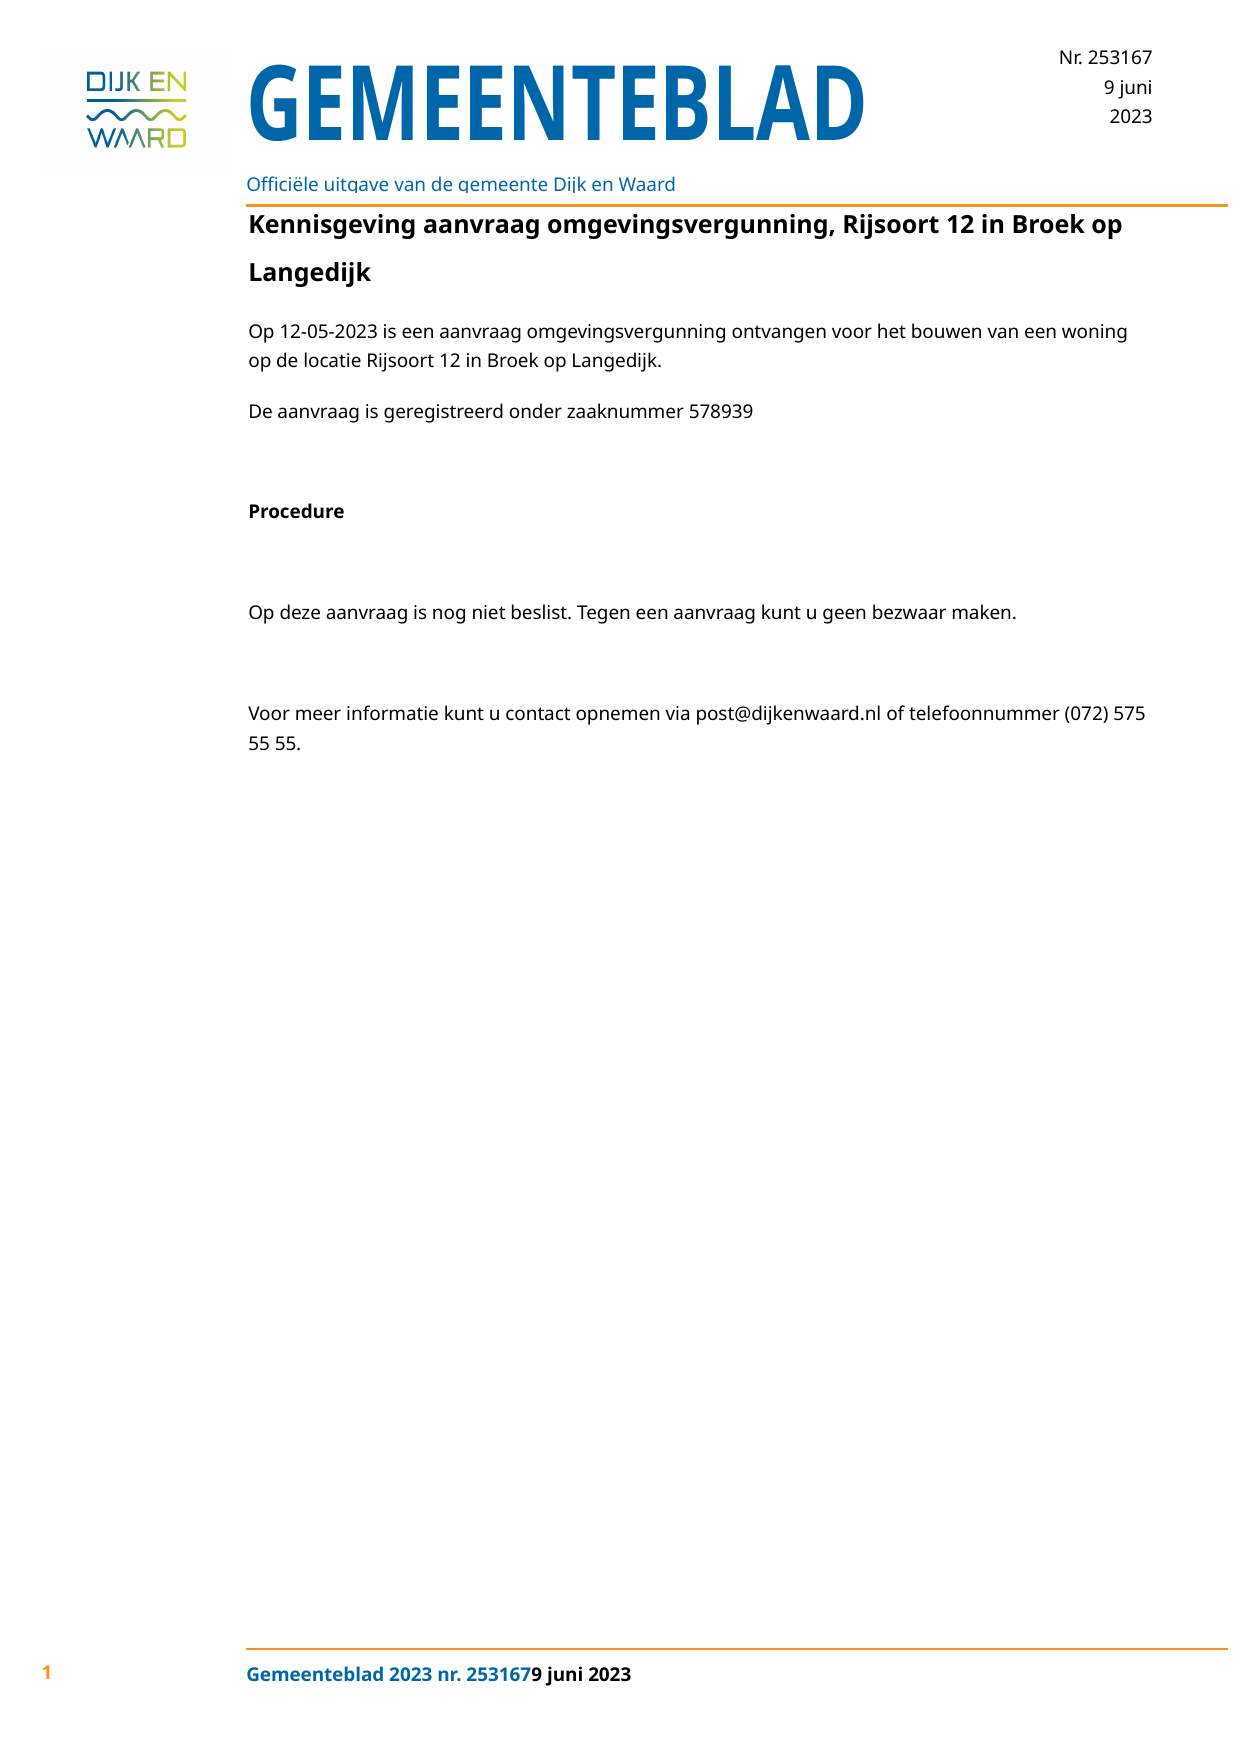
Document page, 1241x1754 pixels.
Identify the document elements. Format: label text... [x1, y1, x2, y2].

text Kennisgeving aanvraag omgevingsvergunning, Rijsoort 12 in Broek op Langedijk [248, 207, 1152, 288]
text Op 12-05-2023 is een aanvraag omgevingsvergunning ontvangen voor het bouwen van een woning op de locatie Rijsoort 12 in Broek op Langedijk. [248, 318, 1152, 373]
text De aanvraag is geregistreerd onder zaaknummer 578939 [248, 398, 1152, 424]
text Procedure [248, 499, 1152, 524]
text Voor meer informatie kunt u contact opnemen via post@dijkenwaard.nl of telefoonnummer (072) 575 55 55. [248, 700, 1152, 756]
picture [41, 47, 231, 172]
text Op deze aanvraag is nog niet beslist. Tegen een aanvraag kunt u geen bezwaar maken. [248, 599, 1152, 625]
